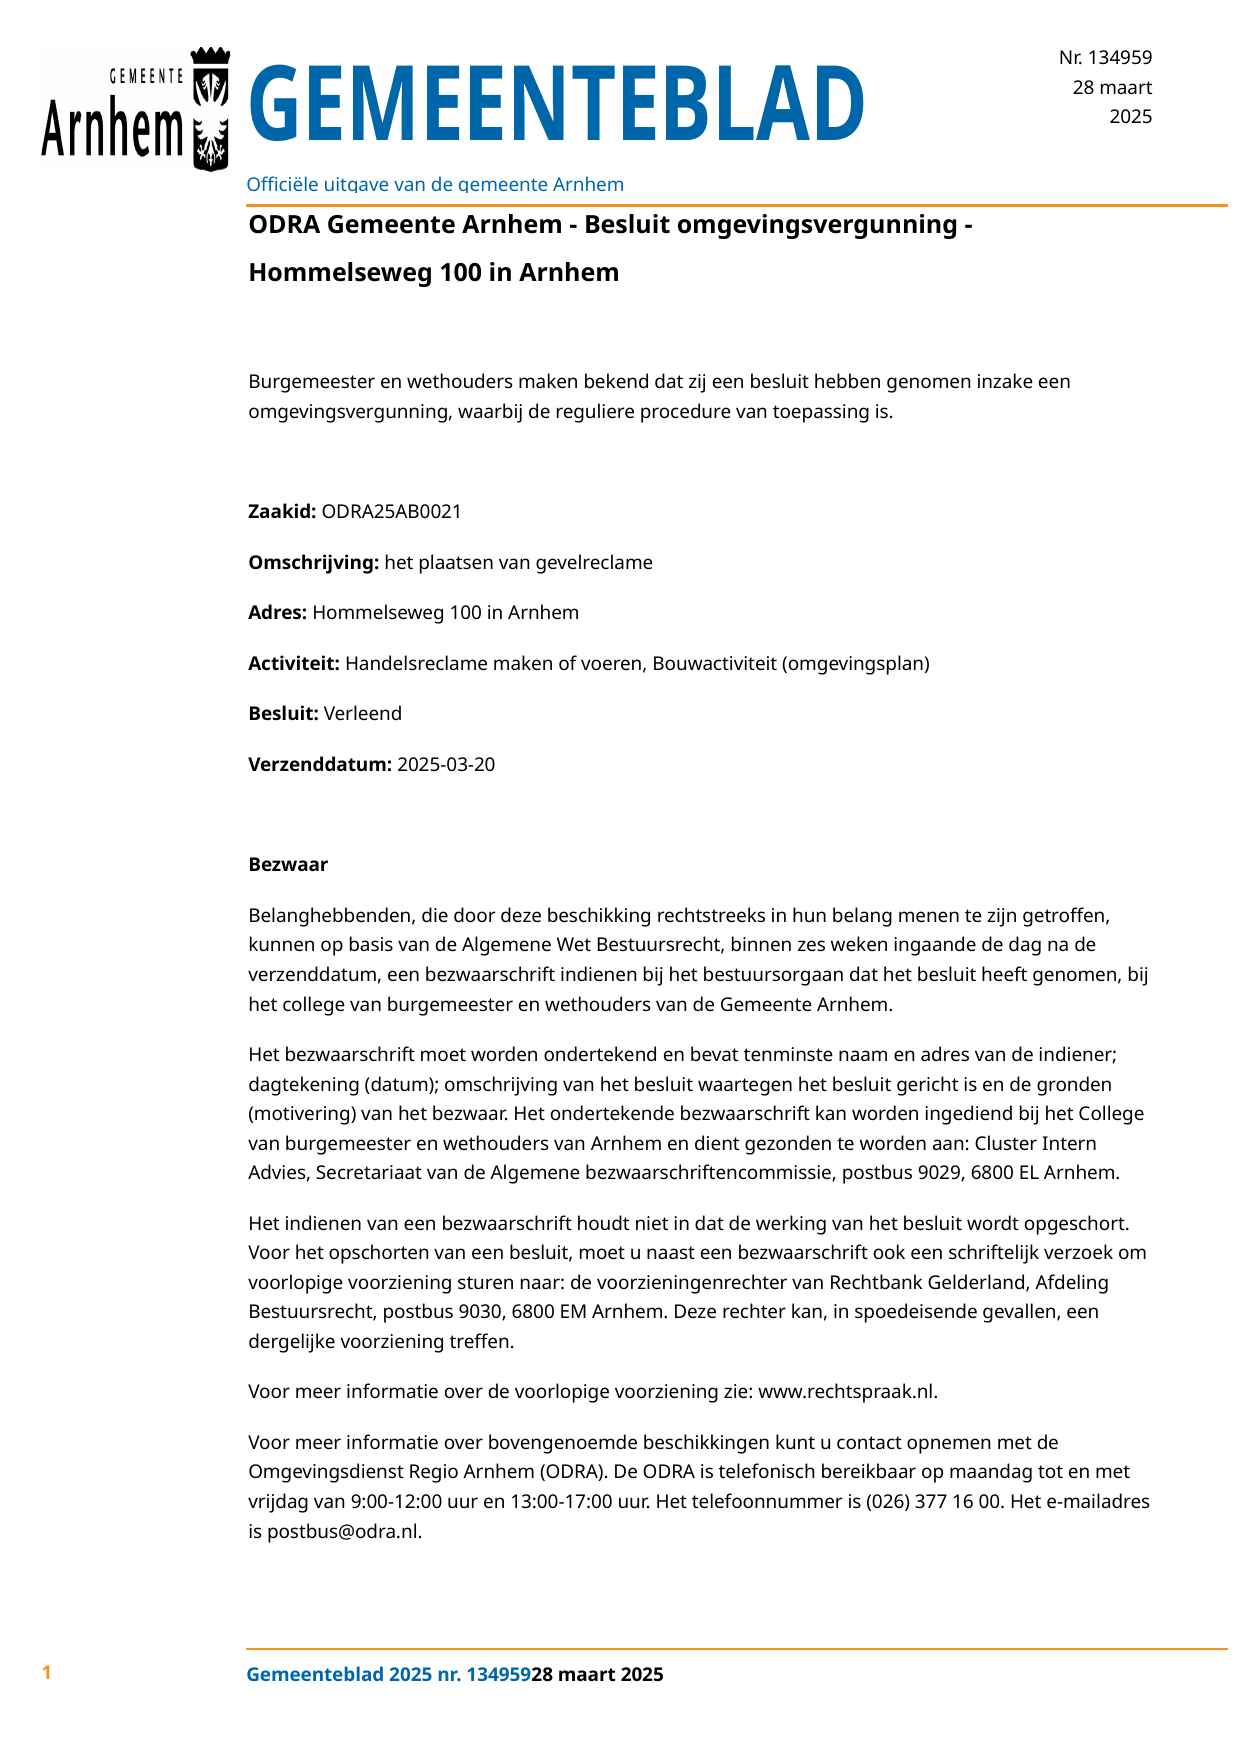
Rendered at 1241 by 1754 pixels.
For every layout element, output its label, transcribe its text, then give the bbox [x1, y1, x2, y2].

text Adres: Hommelseweg 100 in Arnhem [248, 599, 1152, 625]
text Het bezwaarschrift moet worden ondertekend en bevat tenminste naam en adres van de indiener; dagtekening (datum); omschrijving van het besluit waartegen het besluit gericht is en de gronden (motivering) van het bezwaar. Het ondertekende bezwaarschrift kan worden ingediend bij het College van burgemeester en wethouders van Arnhem en dient gezonden te worden aan: Cluster Intern Advies, Secretariaat van de Algemene bezwaarschriftencommissie, postbus 9029, 6800 EL Arnhem. [248, 1041, 1152, 1185]
text Besluit: Verleend [248, 700, 1152, 726]
text Belanghebbenden, die door deze beschikking rechtstreeks in hun belang menen te zijn getroffen, kunnen op basis van de Algemene Wet Bestuursrecht, binnen zes weken ingaande de dag na de verzenddatum, een bezwaarschrift indienen bij het bestuursorgaan dat het besluit heeft genomen, bij het college van burgemeester en wethouders van de Gemeente Arnhem. [248, 902, 1152, 1017]
text Zaakid: ODRA25AB0021 [248, 499, 1152, 524]
text Omschrijving: het plaatsen van gevelreclame [248, 549, 1152, 575]
picture [41, 47, 231, 172]
text Voor meer informatie over de voorlopige voorziening zie: www.rechtspraak.nl. [248, 1379, 1152, 1404]
text Voor meer informatie over bovengenoemde beschikkingen kunt u contact opnemen met de Omgevingsdienst Regio Arnhem (ODRA). De ODRA is telefonisch bereikbaar op maandag tot en met vrijdag van 9:00-12:00 uur en 13:00-17:00 uur. Het telefoonnummer is (026) 377 16 00. Het e-mailadres is postbus@odra.nl. [248, 1429, 1152, 1544]
text Activiteit: Handelsreclame maken of voeren, Bouwactiviteit (omgevingsplan) [248, 650, 1152, 676]
text Burgemeester en wethouders maken bekend dat zij een besluit hebben genomen inzake een omgevingsvergunning, waarbij de reguliere procedure van toepassing is. [248, 368, 1152, 424]
text Verzenddatum: 2025-03-20 [248, 751, 1152, 777]
text Het indienen van een bezwaarschrift houdt niet in dat de werking van het besluit wordt opgeschort. Voor het opschorten van een besluit, moet u naast een bezwaarschrift ook een schriftelijk verzoek om voorlopige voorziening sturen naar: de voorzieningenrechter van Rechtbank Gelderland, Afdeling Bestuursrecht, postbus 9030, 6800 EM Arnhem. Deze rechter kan, in spoedeisende gevallen, een dergelijke voorziening treffen. [248, 1210, 1152, 1354]
text Bezwaar [248, 852, 1152, 877]
text ODRA Gemeente Arnhem - Besluit omgevingsvergunning - Hommelseweg 100 in Arnhem [248, 207, 1152, 288]
